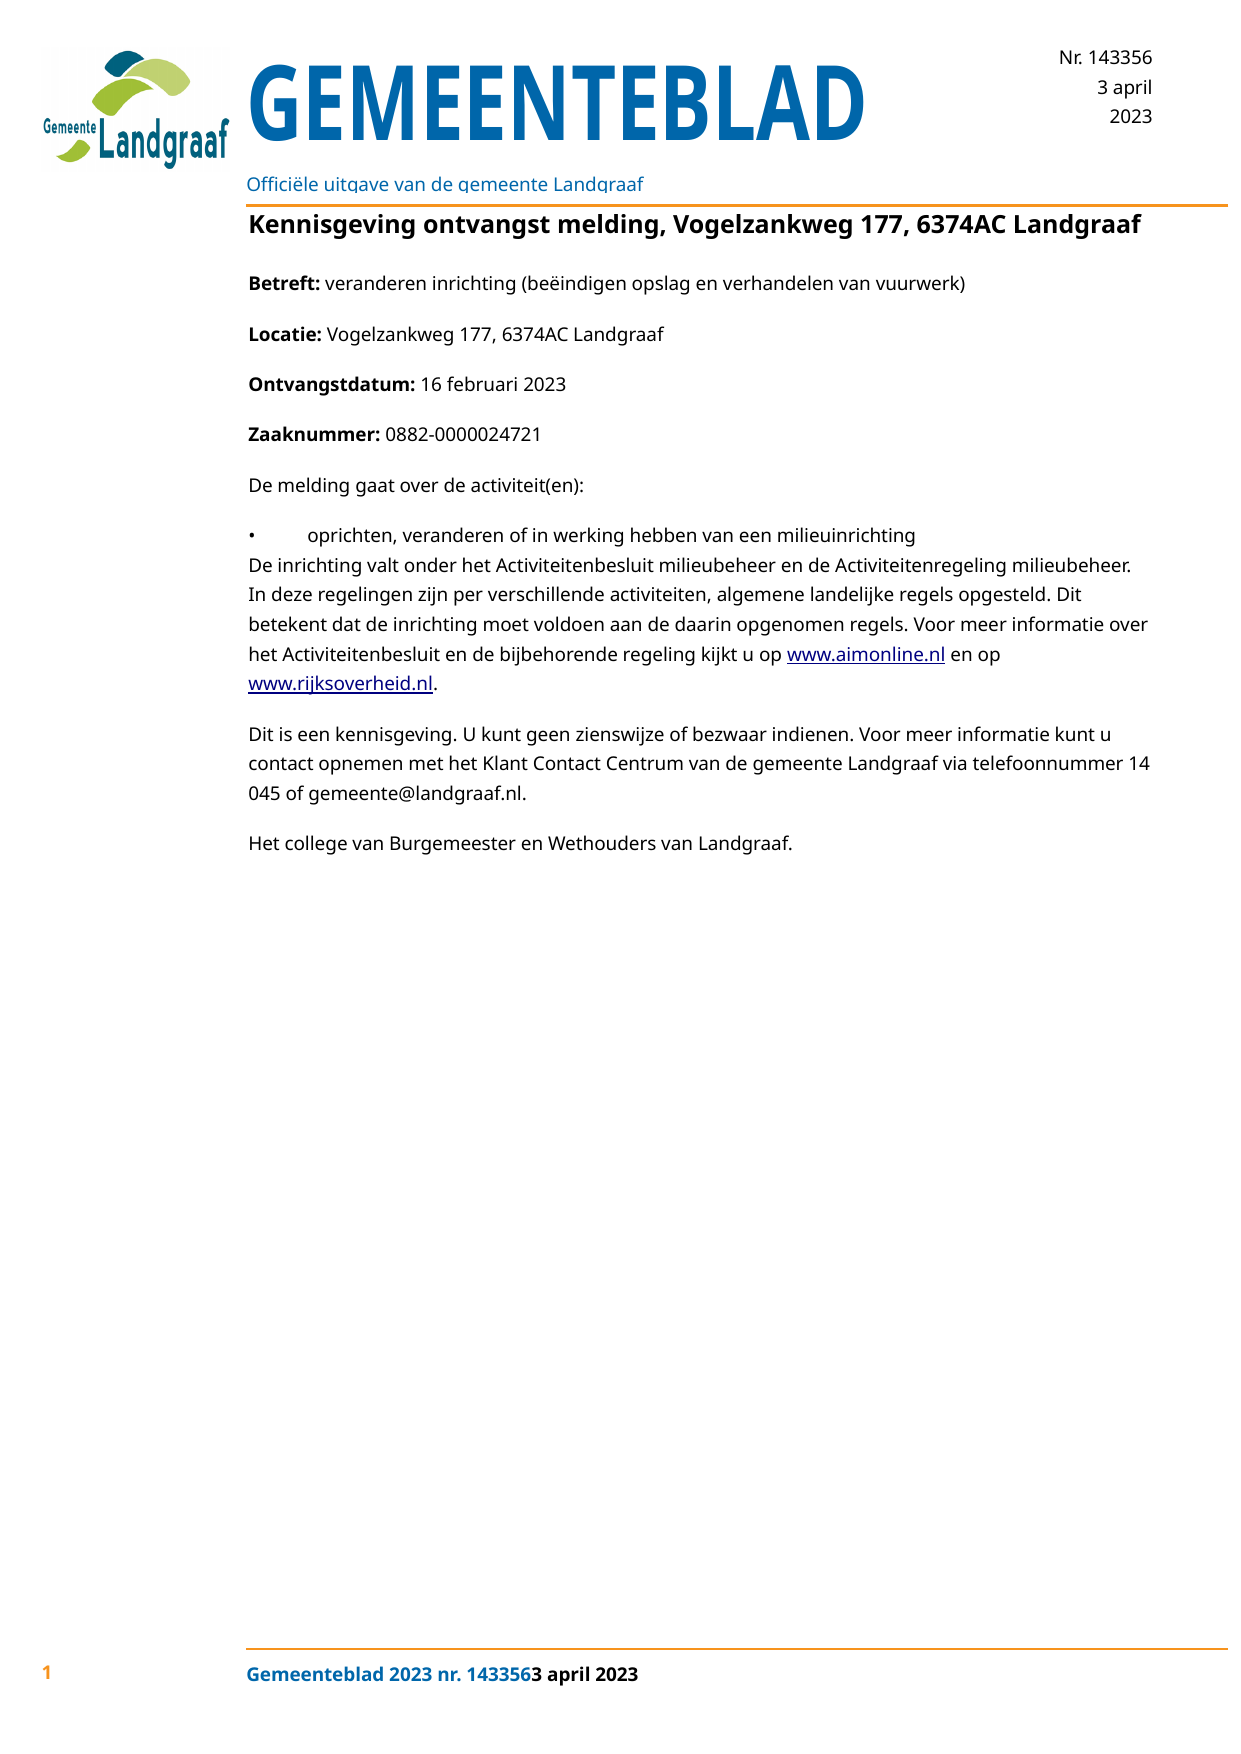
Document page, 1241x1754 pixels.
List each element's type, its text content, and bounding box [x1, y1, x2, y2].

text Locatie: Vogelzankweg 177, 6374AC Landgraaf [248, 321, 1152, 346]
text Zaaknummer: 0882-0000024721 [248, 422, 1152, 447]
picture [41, 47, 231, 172]
text De melding gaat over de activiteit(en): [248, 472, 1152, 498]
text Betreft: veranderen inrichting (beëindigen opslag en verhandelen van vuurwerk) [248, 270, 1152, 296]
text Dit is een kennisgeving. U kunt geen zienswijze of bezwaar indienen. Voor meer informatie kunt u contact opnemen met het Klant Contact Centrum van de gemeente Landgraaf via telefoonnummer 14 045 of gemeente@landgraaf.nl. [248, 721, 1152, 806]
text Ontvangstdatum: 16 februari 2023 [248, 371, 1152, 397]
text De inrichting valt onder het Activiteitenbesluit milieubeheer en de Activiteitenregeling milieubeheer. In deze regelingen zijn per verschillende activiteiten, algemene landelijke regels opgesteld. Dit betekent dat de inrichting moet voldoen aan de daarin opgenomen regels. Voor meer informatie over het Activiteitenbesluit en de bijbehorende regeling kijkt u op www.aimonline.nl en op www.rijksoverheid.nl. [248, 552, 1152, 696]
text Kennisgeving ontvangst melding, Vogelzankweg 177, 6374AC Landgraaf [248, 207, 1152, 241]
text Het college van Burgemeester en Wethouders van Landgraaf. [248, 830, 1152, 856]
list oprichten, veranderen of in werking hebben van een milieuinrichting [248, 522, 1152, 548]
